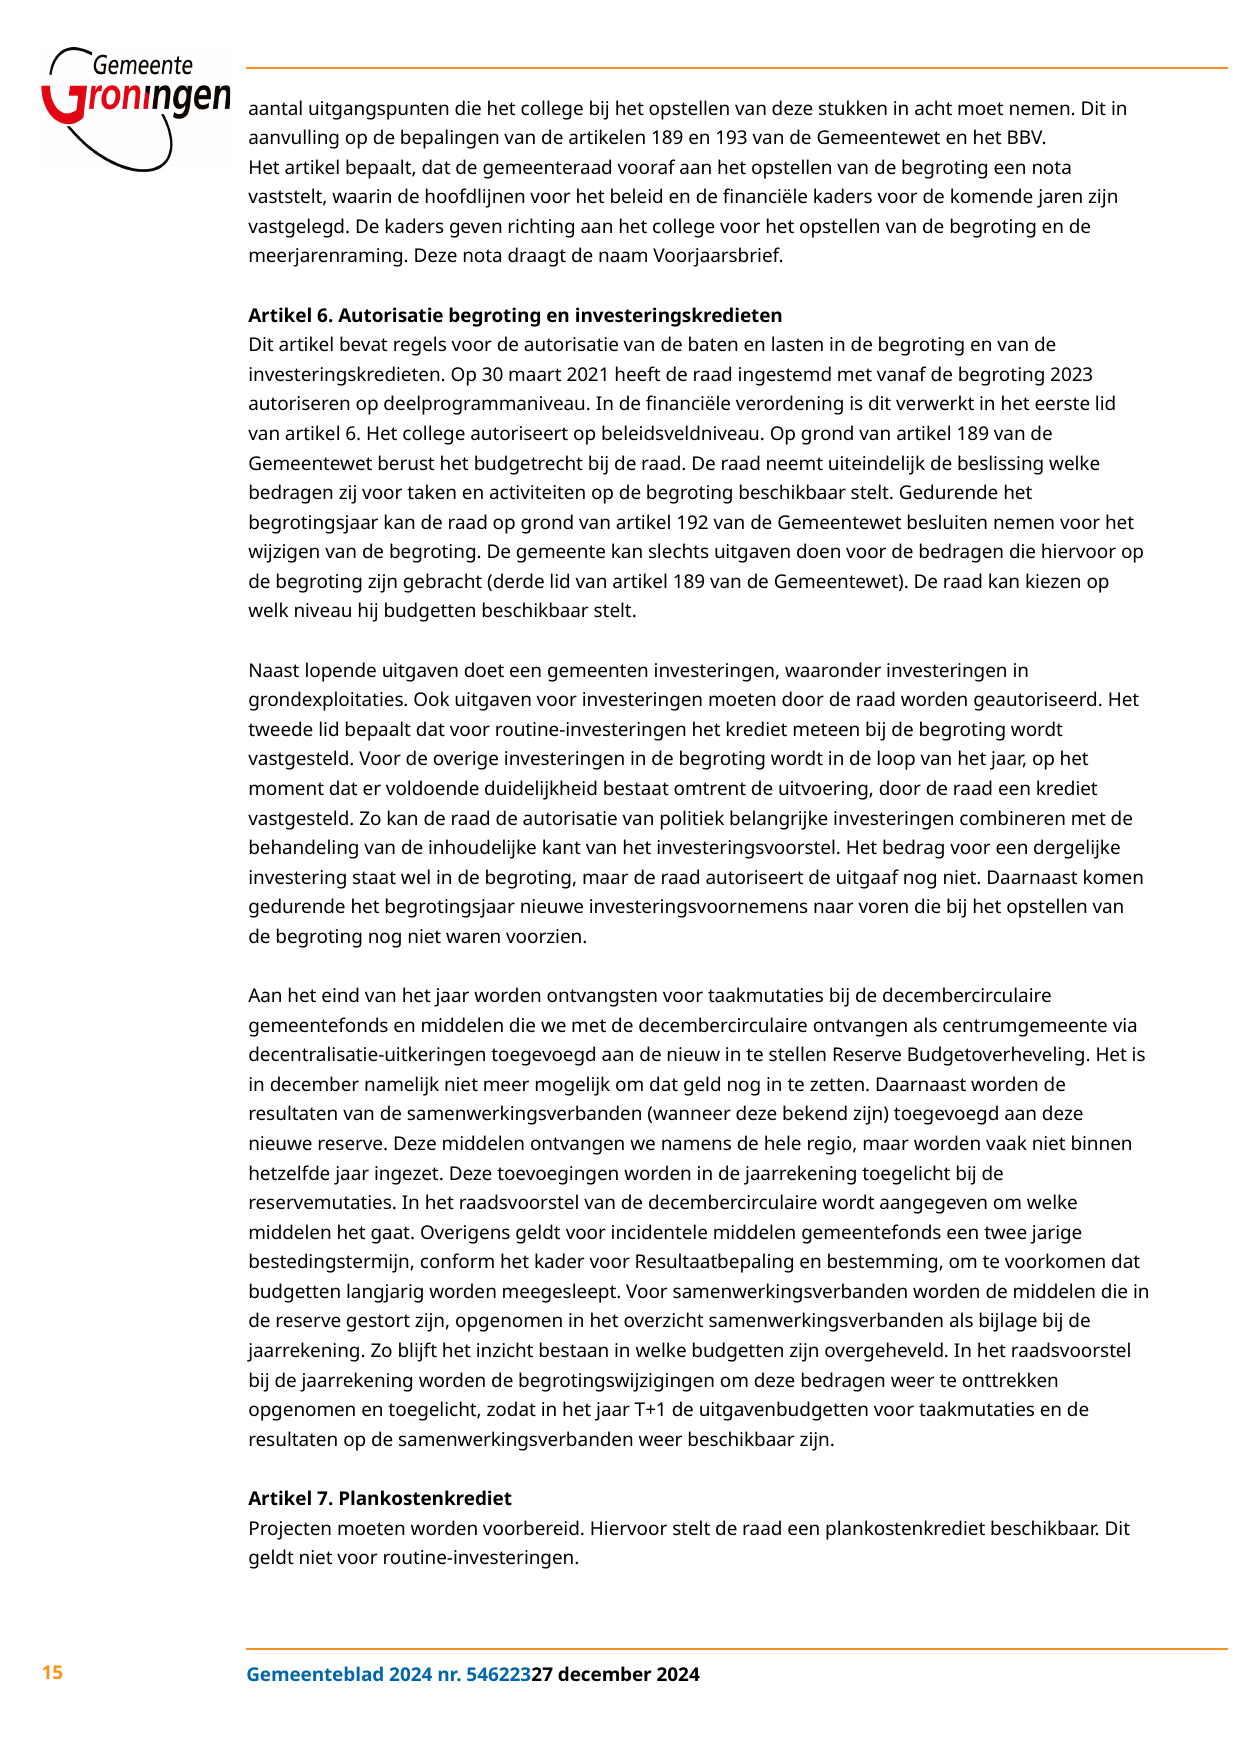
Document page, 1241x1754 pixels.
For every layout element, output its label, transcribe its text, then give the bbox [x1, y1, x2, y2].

text Aan het eind van het jaar worden ontvangsten voor taakmutaties bij de decembercirculaire gemeentefonds en middelen die we met de decembercirculaire ontvangen als centrumgemeente via decentralisatie-uitkeringen toegevoegd aan de nieuw in te stellen Reserve Budgetoverheveling. Het is in december namelijk niet meer mogelijk om dat geld nog in te zetten. Daarnaast worden de resultaten van de samenwerkingsverbanden (wanneer deze bekend zijn) toegevoegd aan deze nieuwe reserve. Deze middelen ontvangen we namens de hele regio, maar worden vaak niet binnen hetzelfde jaar ingezet. Deze toevoegingen worden in de jaarrekening toegelicht bij de reservemutaties. In het raadsvoorstel van de decembercirculaire wordt aangegeven om welke middelen het gaat. Overigens geldt voor incidentele middelen gemeentefonds een twee jarige bestedingstermijn, conform het kader voor Resultaatbepaling en bestemming, om te voorkomen dat budgetten langjarig worden meegesleept. Voor samenwerkingsverbanden worden de middelen die in de reserve gestort zijn, opgenomen in het overzicht samenwerkingsverbanden als bijlage bij de jaarrekening. Zo blijft het inzicht bestaan in welke budgetten zijn overgeheveld. In het raadsvoorstel bij de jaarrekening worden de begrotingswijzigingen om deze bedragen weer te onttrekken opgenomen en toegelicht, zodat in het jaar T+1 de uitgavenbudgetten voor taakmutaties en de resultaten op de samenwerkingsverbanden weer beschikbaar zijn. [248, 982, 1152, 1452]
picture [41, 47, 231, 172]
text Het artikel bepaalt, dat de gemeenteraad vooraf aan het opstellen van de begroting een nota vaststelt, waarin de hoofdlijnen voor het beleid en de financiële kaders voor de komende jaren zijn vastgelegd. De kaders geven richting aan het college voor het opstellen van de begroting en de meerjarenraming. Deze nota draagt de naam Voorjaarsbrief. [248, 154, 1152, 268]
text Dit artikel bevat regels voor de autorisatie van de baten en lasten in de begroting en van de investeringskredieten. Op 30 maart 2021 heeft de raad ingestemd met vanaf de begroting 2023 autoriseren op deelprogrammaniveau. In de financiële verordening is dit verwerkt in het eerste lid van artikel 6. Het college autoriseert op beleidsveldniveau. Op grond van artikel 189 van de Gemeentewet berust het budgetrecht bij de raad. De raad neemt uiteindelijk de beslissing welke bedragen zij voor taken en activiteiten op de begroting beschikbaar stelt. Gedurende het begrotingsjaar kan de raad op grond van artikel 192 van de Gemeentewet besluiten nemen voor het wijzigen van de begroting. De gemeente kan slechts uitgaven doen voor de bedragen die hiervoor op de begroting zijn gebracht (derde lid van artikel 189 van de Gemeentewet). De raad kan kiezen op welk niveau hij budgetten beschikbaar stelt. [248, 331, 1152, 623]
text Artikel 7. Plankostenkrediet [248, 1485, 1152, 1511]
text Artikel 6. Autorisatie begroting en investeringskredieten [248, 302, 1152, 328]
text Projecten moeten worden voorbereid. Hiervoor stelt de raad een plankostenkrediet beschikbaar. Dit geldt niet voor routine-investeringen. [248, 1515, 1152, 1570]
text Naast lopende uitgaven doet een gemeenten investeringen, waaronder investeringen in grondexploitaties. Ook uitgaven voor investeringen moeten door de raad worden geautoriseerd. Het tweede lid bepaalt dat voor routine-investeringen het krediet meteen bij de begroting wordt vastgesteld. Voor de overige investeringen in de begroting wordt in de loop van het jaar, op het moment dat er voldoende duidelijkheid bestaat omtrent de uitvoering, door de raad een krediet vastgesteld. Zo kan de raad de autorisatie van politiek belangrijke investeringen combineren met de behandeling van de inhoudelijke kant van het investeringsvoorstel. Het bedrag voor een dergelijke investering staat wel in de begroting, maar de raad autoriseert de uitgaaf nog niet. Daarnaast komen gedurende het begrotingsjaar nieuwe investeringsvoornemens naar voren die bij het opstellen van de begroting nog niet waren voorzien. [248, 657, 1152, 949]
text aantal uitgangspunten die het college bij het opstellen van deze stukken in acht moet nemen. Dit in aanvulling op de bepalingen van de artikelen 189 en 193 van de Gemeentewet en het BBV. [248, 95, 1152, 150]
